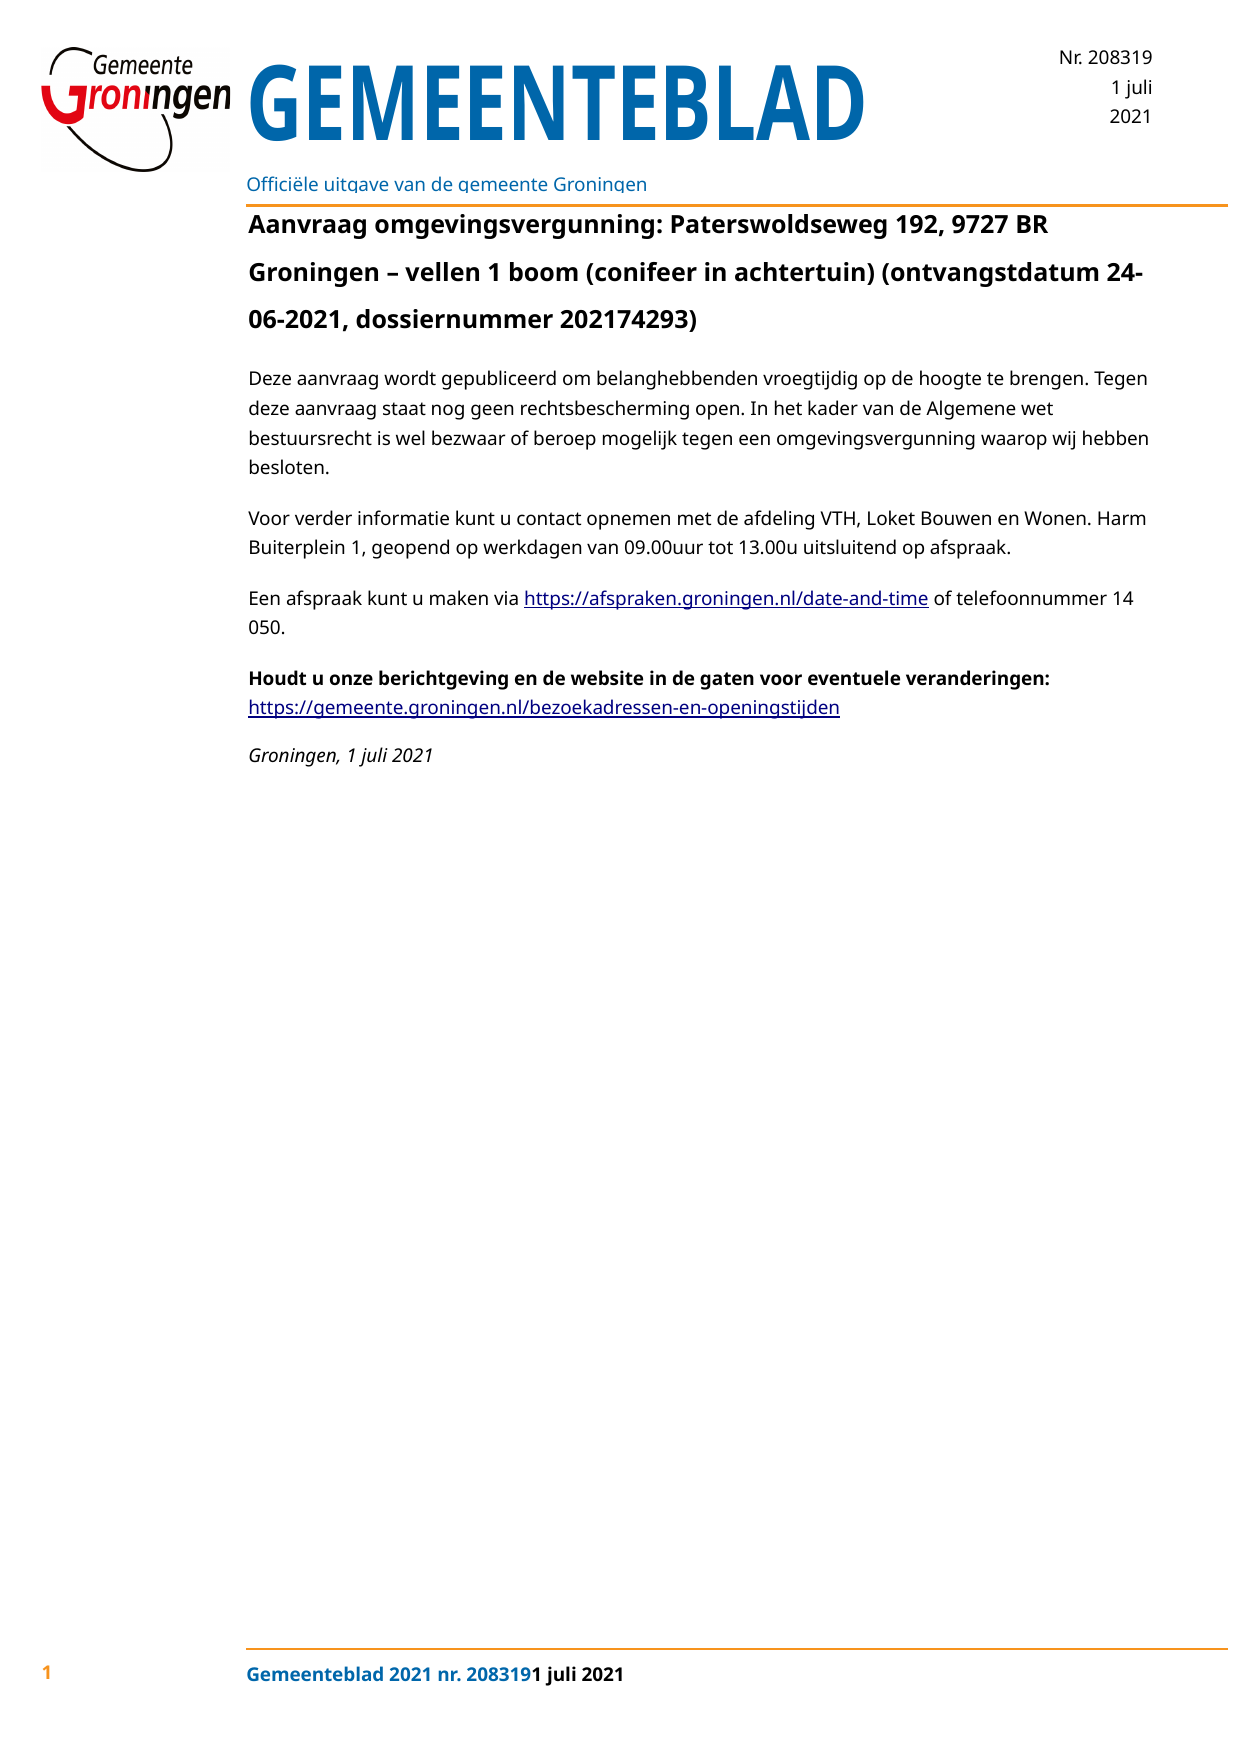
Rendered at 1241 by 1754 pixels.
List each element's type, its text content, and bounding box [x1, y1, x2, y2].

text Voor verder informatie kunt u contact opnemen met de afdeling VTH, Loket Bouwen en Wonen. Harm Buiterplein 1, geopend op werkdagen van 09.00uur tot 13.00u uitsluitend op afspraak. [248, 505, 1152, 560]
text Aanvraag omgevingsvergunning: Paterswoldseweg 192, 9727 BR Groningen – vellen 1 boom (conifeer in achtertuin) (ontvangstdatum 24-06-2021, dossiernummer 202174293) [248, 207, 1152, 336]
picture [41, 47, 231, 172]
text Houdt u onze berichtgeving en de website in de gaten voor eventuele veranderingen: https://gemeente.groningen.nl/bezoekadressen-en-openingstijden [248, 665, 1152, 720]
text Een afspraak kunt u maken via https://afspraken.groningen.nl/date-and-time of telefoonnummer 14 050. [248, 585, 1152, 640]
text Groningen, 1 juli 2021 [248, 742, 1152, 768]
text Deze aanvraag wordt gepubliceerd om belanghebbenden vroegtijdig op de hoogte te brengen. Tegen deze aanvraag staat nog geen rechtsbescherming open. In het kader van de Algemene wet bestuursrecht is wel bezwaar of beroep mogelijk tegen een omgevingsvergunning waarop wij hebben besloten. [248, 366, 1152, 480]
